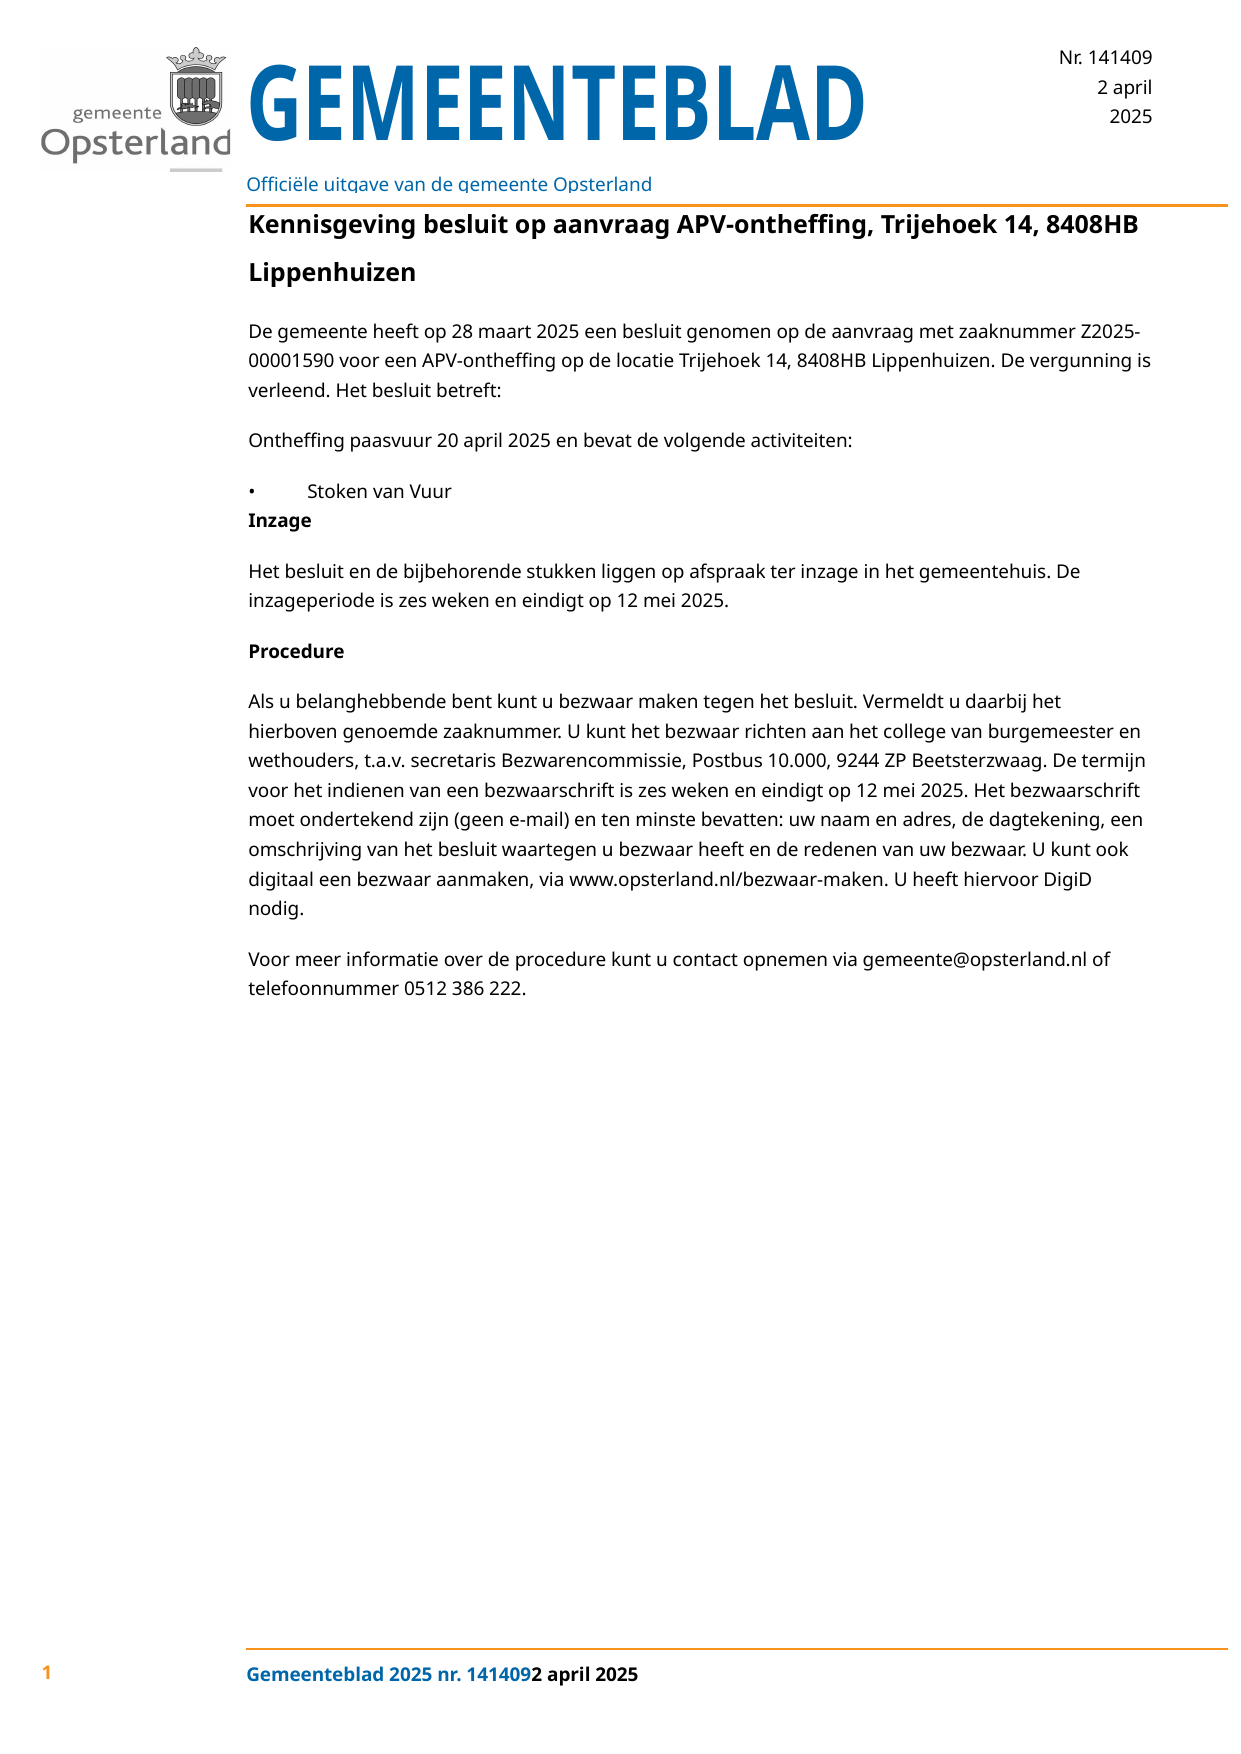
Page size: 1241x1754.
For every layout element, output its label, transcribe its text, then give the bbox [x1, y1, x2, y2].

text Als u belanghebbende bent kunt u bezwaar maken tegen het besluit. Vermeldt u daarbij het hierboven genoemde zaaknummer. U kunt het bezwaar richten aan het college van burgemeester en wethouders, t.a.v. secretaris Bezwarencommissie, Postbus 10.000, 9244 ZP Beetsterzwaag. De termijn voor het indienen van een bezwaarschrift is zes weken en eindigt op 12 mei 2025. Het bezwaarschrift moet ondertekend zijn (geen e-mail) en ten minste bevatten: uw naam en adres, de dagtekening, een omschrijving van het besluit waartegen u bezwaar heeft en de redenen van uw bezwaar. U kunt ook digitaal een bezwaar aanmaken, via www.opsterland.nl/bezwaar-maken. U heeft hiervoor DigiD nodig. [248, 688, 1152, 921]
text Ontheffing paasvuur 20 april 2025 en bevat de volgende activiteiten: [248, 427, 1152, 453]
text Kennisgeving besluit op aanvraag APV-ontheffing, Trijehoek 14, 8408HB Lippenhuizen [248, 207, 1152, 288]
text Voor meer informatie over de procedure kunt u contact opnemen via gemeente@opsterland.nl of telefoonnummer 0512 386 222. [248, 946, 1152, 1001]
text Procedure [248, 638, 1152, 664]
text Het besluit en de bijbehorende stukken liggen op afspraak ter inzage in het gemeentehuis. De inzageperiode is zes weken en eindigt op 12 mei 2025. [248, 558, 1152, 613]
list Stoken van Vuur [248, 478, 1152, 504]
text De gemeente heeft op 28 maart 2025 een besluit genomen op de aanvraag met zaaknummer Z2025-00001590 voor een APV-ontheffing op de locatie Trijehoek 14, 8408HB Lippenhuizen. De vergunning is verleend. Het besluit betreft: [248, 318, 1152, 403]
text Inzage [248, 507, 1152, 533]
picture [41, 47, 231, 172]
